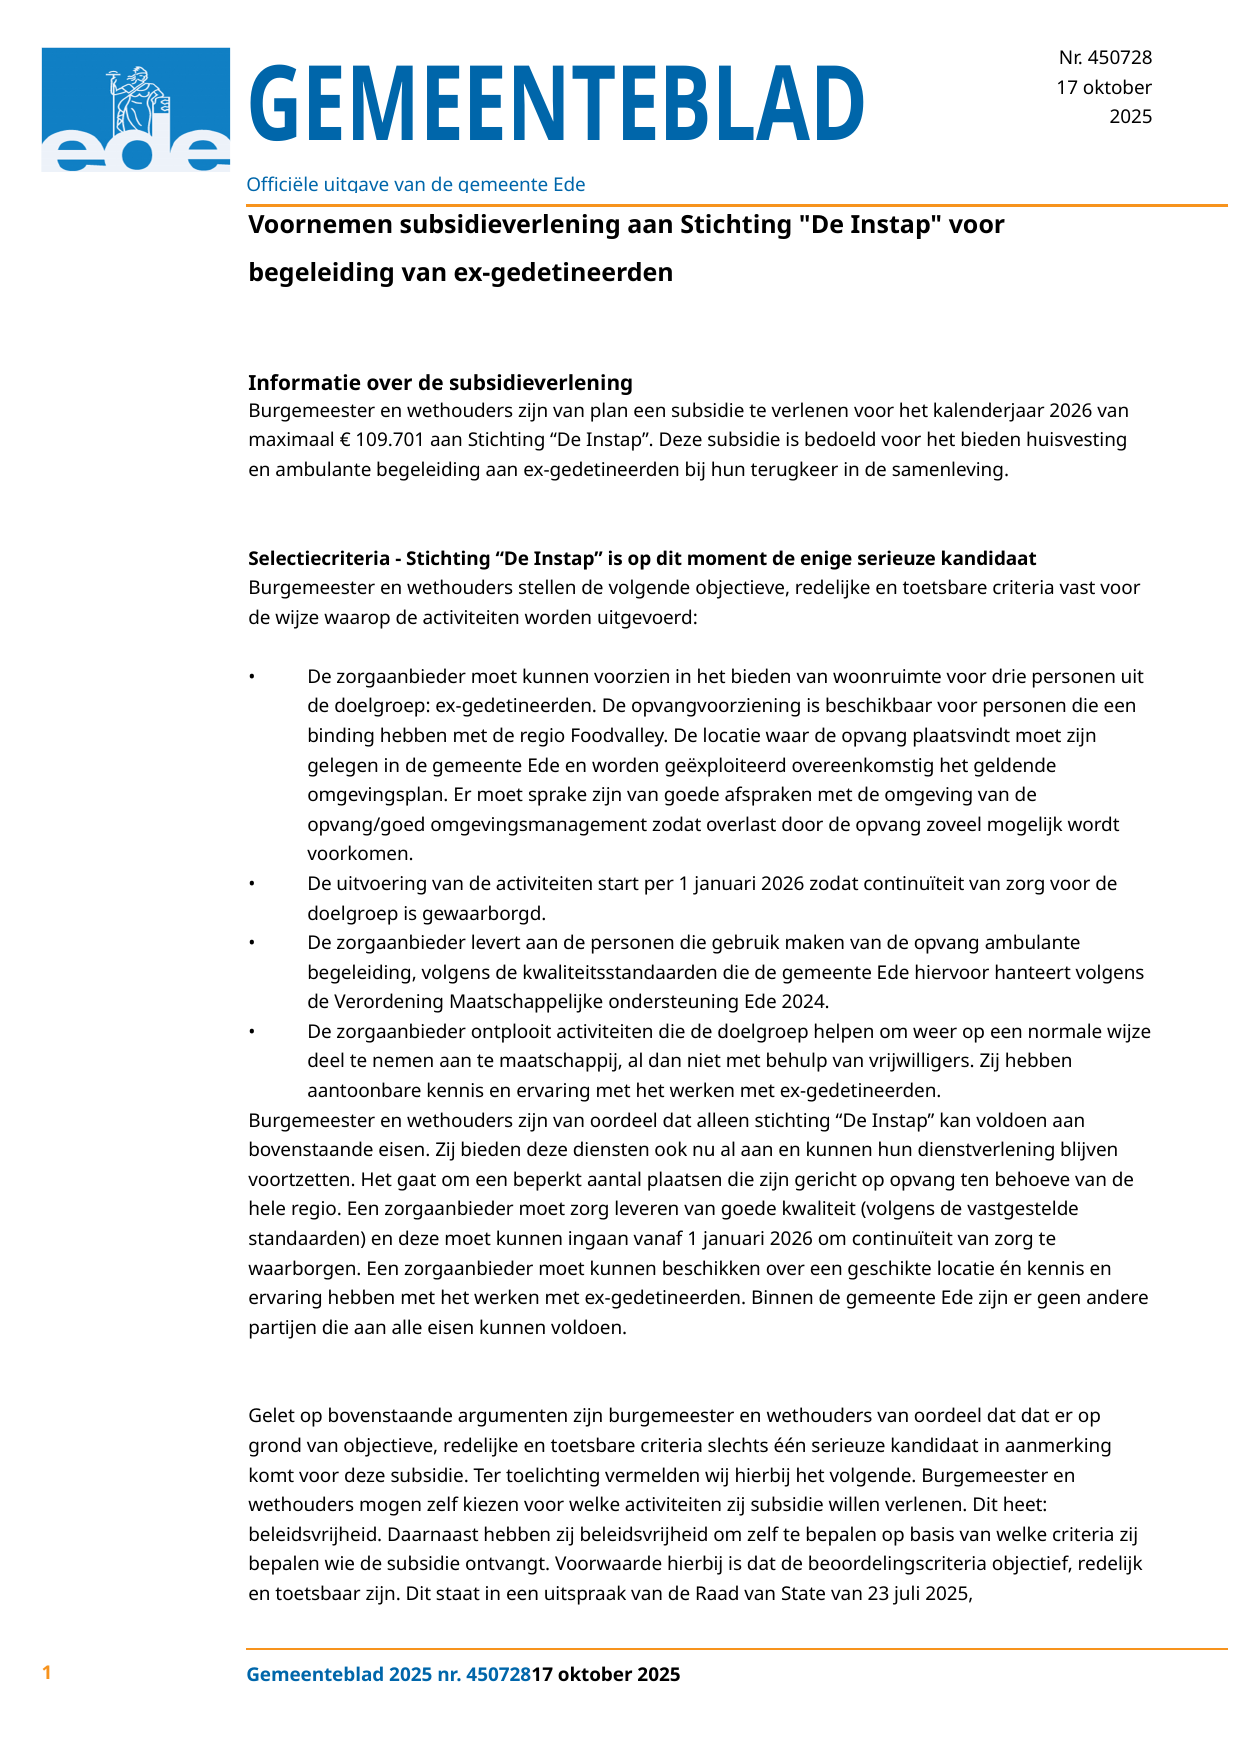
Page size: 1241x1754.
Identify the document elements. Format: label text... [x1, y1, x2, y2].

text Burgemeester en wethouders zijn van plan een subsidie te verlenen voor het kalenderjaar 2026 van maximaal € 109.701 aan Stichting “De Instap”. Deze subsidie is bedoeld voor het bieden huisvesting en ambulante begeleiding aan ex-gedetineerden bij hun terugkeer in de samenleving. [248, 397, 1152, 482]
text Gelet op bovenstaande argumenten zijn burgemeester en wethouders van oordeel dat dat er op grond van objectieve, redelijke en toetsbare criteria slechts één serieuze kandidaat in aanmerking komt voor deze subsidie. Ter toelichting vermelden wij hierbij het volgende. Burgemeester en wethouders mogen zelf kiezen voor welke activiteiten zij subsidie willen verlenen. Dit heet: beleidsvrijheid. Daarnaast hebben zij beleidsvrijheid om zelf te bepalen op basis van welke criteria zij bepalen wie de subsidie ontvangt. Voorwaarde hierbij is dat de beoordelingscriteria objectief, redelijk en toetsbaar zijn. Dit staat in een uitspraak van de Raad van State van 23 juli 2025, [248, 1403, 1152, 1606]
list De zorgaanbieder levert aan de personen die gebruik maken van de opvang ambulante begeleiding, volgens de kwaliteitsstandaarden die de gemeente Ede hiervoor hanteert volgens de Verordening Maatschappelijke ondersteuning Ede 2024. [248, 929, 1152, 1014]
picture [41, 47, 231, 172]
text Voornemen subsidieverlening aan Stichting "De Instap" voor begeleiding van ex-gedetineerden [248, 207, 1152, 288]
list De uitvoering van de activiteiten start per 1 januari 2026 zodat continuïteit van zorg voor de doelgroep is gewaarborgd. [248, 870, 1152, 925]
text Burgemeester en wethouders stellen de volgende objectieve, redelijke en toetsbare criteria vast voor de wijze waarop de activiteiten worden uitgevoerd: [248, 574, 1152, 629]
text Selectiecriteria - Stichting “De Instap” is op dit moment de enige serieuze kandidaat [248, 545, 1152, 570]
text Informatie over de subsidieverlening [248, 368, 1152, 397]
text Burgemeester en wethouders zijn van oordeel dat alleen stichting “De Instap” kan voldoen aan bovenstaande eisen. Zij bieden deze diensten ook nu al aan en kunnen hun dienstverlening blijven voortzetten. Het gaat om een beperkt aantal plaatsen die zijn gericht op opvang ten behoeve van de hele regio. Een zorgaanbieder moet zorg leveren van goede kwaliteit (volgens de vastgestelde standaarden) en deze moet kunnen ingaan vanaf 1 januari 2026 om continuïteit van zorg te waarborgen. Een zorgaanbieder moet kunnen beschikken over een geschikte locatie én kennis en ervaring hebben met het werken met ex-gedetineerden. Binnen de gemeente Ede zijn er geen andere partijen die aan alle eisen kunnen voldoen. [248, 1107, 1152, 1339]
list De zorgaanbieder ontplooit activiteiten die de doelgroep helpen om weer op een normale wijze deel te nemen aan te maatschappij, al dan niet met behulp van vrijwilligers. Zij hebben aantoonbare kennis en ervaring met het werken met ex-gedetineerden. [248, 1018, 1152, 1103]
list De zorgaanbieder moet kunnen voorzien in het bieden van woonruimte voor drie personen uit de doelgroep: ex-gedetineerden. De opvangvoorziening is beschikbaar voor personen die een binding hebben met de regio Foodvalley. De locatie waar de opvang plaatsvindt moet zijn gelegen in de gemeente Ede en worden geëxploiteerd overeenkomstig het geldende omgevingsplan. Er moet sprake zijn van goede afspraken met de omgeving van de opvang/goed omgevingsmanagement zodat overlast door de opvang zoveel mogelijk wordt voorkomen. [248, 663, 1152, 866]
